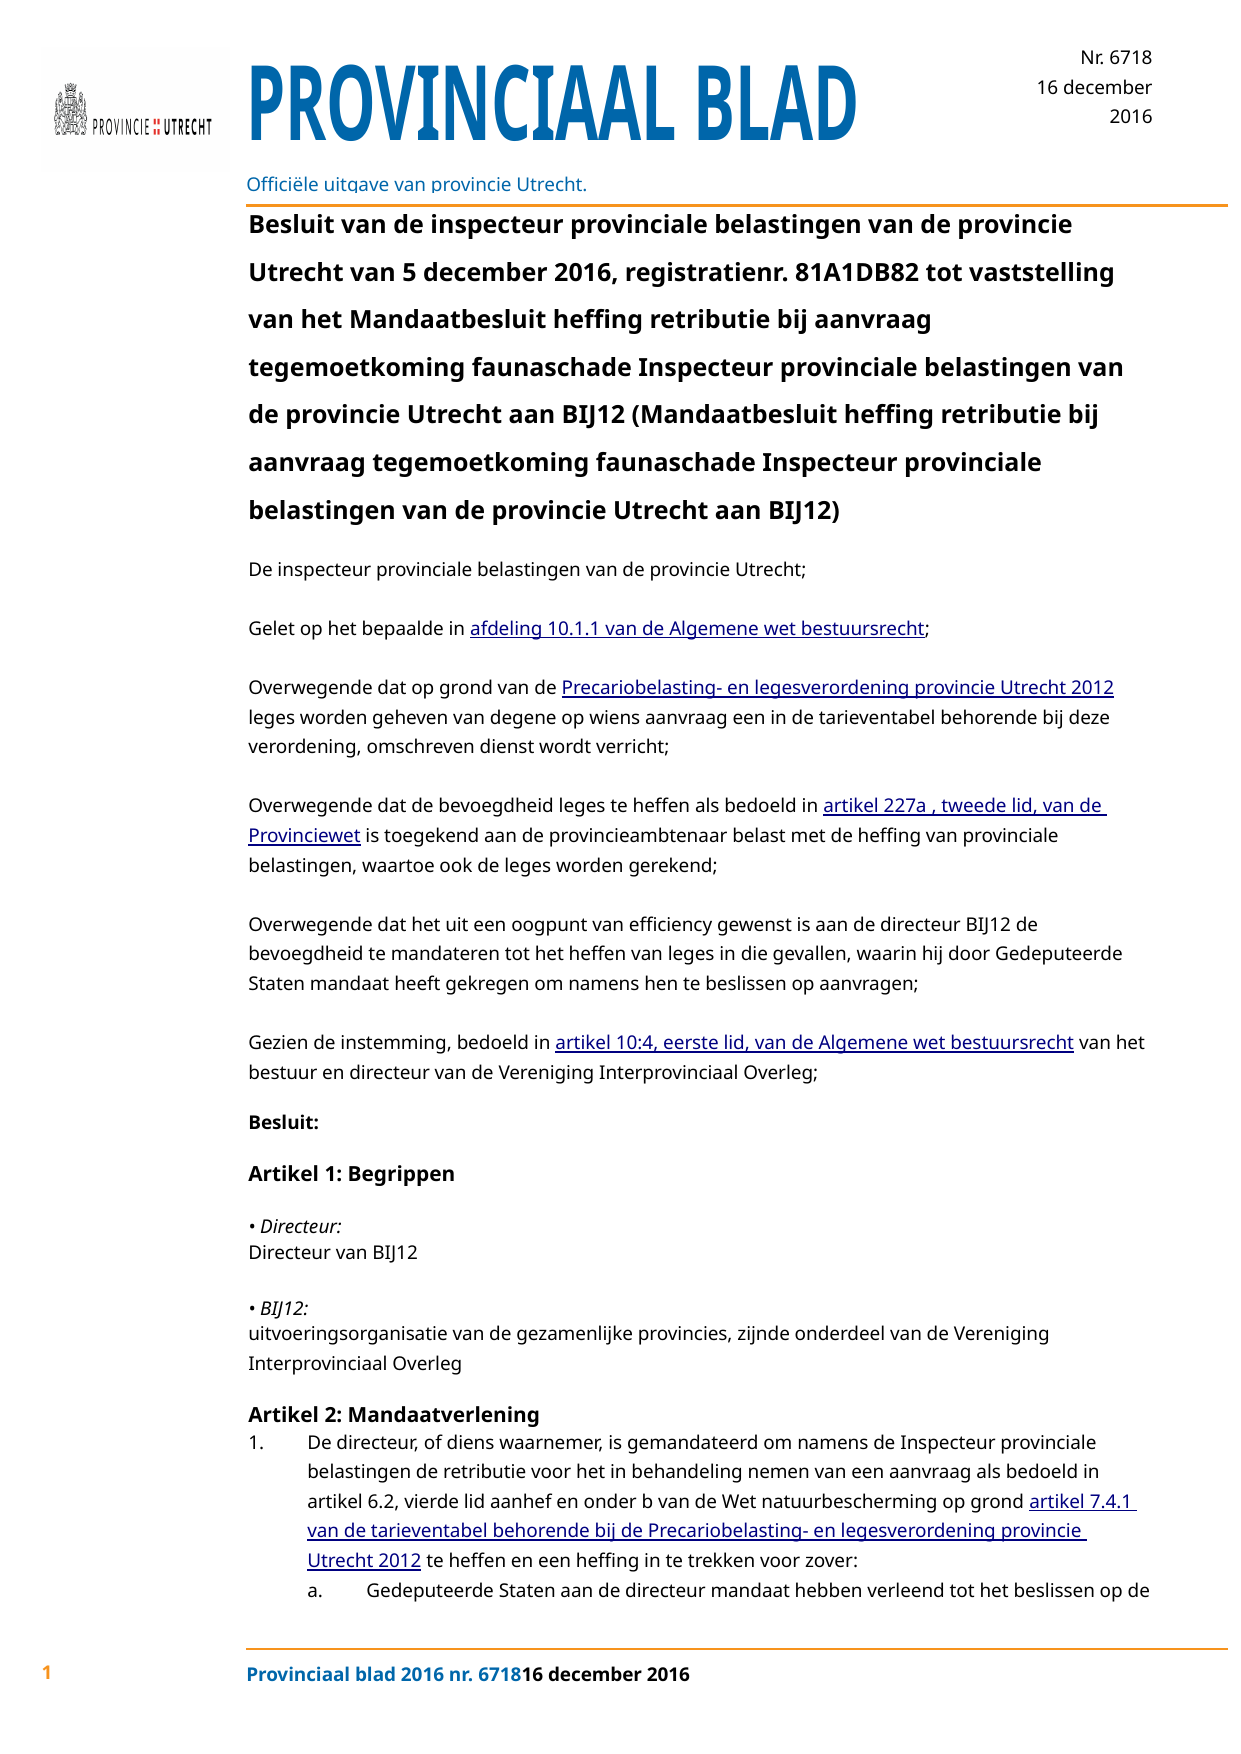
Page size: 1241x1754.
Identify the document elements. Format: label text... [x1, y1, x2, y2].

picture [41, 47, 231, 172]
list De directeur, of diens waarnemer, is gemandateerd om namens de Inspecteur provinciale belastingen de retributie voor het in behandeling nemen van een aanvraag als bedoeld in artikel 6.2, vierde lid aanhef en onder b van de Wet natuurbescherming op grond artikel 7.4.1 van de tarieventabel behorende bij de Precariobelasting- en legesverordening provincie Utrecht 2012 te heffen en een heffing in te trekken voor zover: [248, 1429, 1152, 1573]
text Gezien de instemming, bedoeld in artikel 10:4, eerste lid, van de Algemene wet bestuursrecht van het bestuur en directeur van de Vereniging Interprovinciaal Overleg; [248, 1029, 1152, 1084]
text Overwegende dat het uit een oogpunt van efficiency gewenst is aan de directeur BIJ12 de bevoegdheid te mandateren tot het heffen van leges in die gevallen, waarin hij door Gedeputeerde Staten mandaat heeft gekregen om namens hen te beslissen op aanvragen; [248, 911, 1152, 996]
text Overwegende dat op grond van de Precariobelasting- en legesverordening provincie Utrecht 2012 leges worden geheven van degene op wiens aanvraag een in de tarieventabel behorende bij deze verordening, omschreven dienst wordt verricht; [248, 674, 1152, 759]
text uitvoeringsorganisatie van de gezamenlijke provincies, zijnde onderdeel van de Vereniging Interprovinciaal Overleg [248, 1321, 1152, 1376]
text • Directeur: [248, 1214, 1152, 1239]
text Artikel 1: Begrippen [248, 1159, 1152, 1188]
text Gelet op het bepaalde in afdeling 10.1.1 van de Algemene wet bestuursrecht; [248, 615, 1152, 641]
text Besluit: [248, 1109, 1152, 1135]
text • BIJ12: [248, 1295, 1152, 1321]
text Besluit van de inspecteur provinciale belastingen van de provincie Utrecht van 5 december 2016, registratienr. 81A1DB82 tot vaststelling van het Mandaatbesluit heffing retributie bij aanvraag tegemoetkoming faunaschade Inspecteur provinciale belastingen van de provincie Utrecht aan BIJ12 (Mandaatbesluit heffing retributie bij aanvraag tegemoetkoming faunaschade Inspecteur provinciale belastingen van de provincie Utrecht aan BIJ12) [248, 207, 1152, 526]
text Artikel 2: Mandaatverlening [248, 1401, 1152, 1429]
list Gedeputeerde Staten aan de directeur mandaat hebben verleend tot het beslissen op de [307, 1577, 1152, 1603]
text De inspecteur provinciale belastingen van de provincie Utrecht; [248, 556, 1152, 582]
text Directeur van BIJ12 [248, 1239, 1152, 1265]
text Overwegende dat de bevoegdheid leges te heffen als bedoeld in artikel 227a , tweede lid, van de Provinciewet is toegekend aan de provincieambtenaar belast met de heffing van provinciale belastingen, waartoe ook de leges worden gerekend; [248, 793, 1152, 877]
